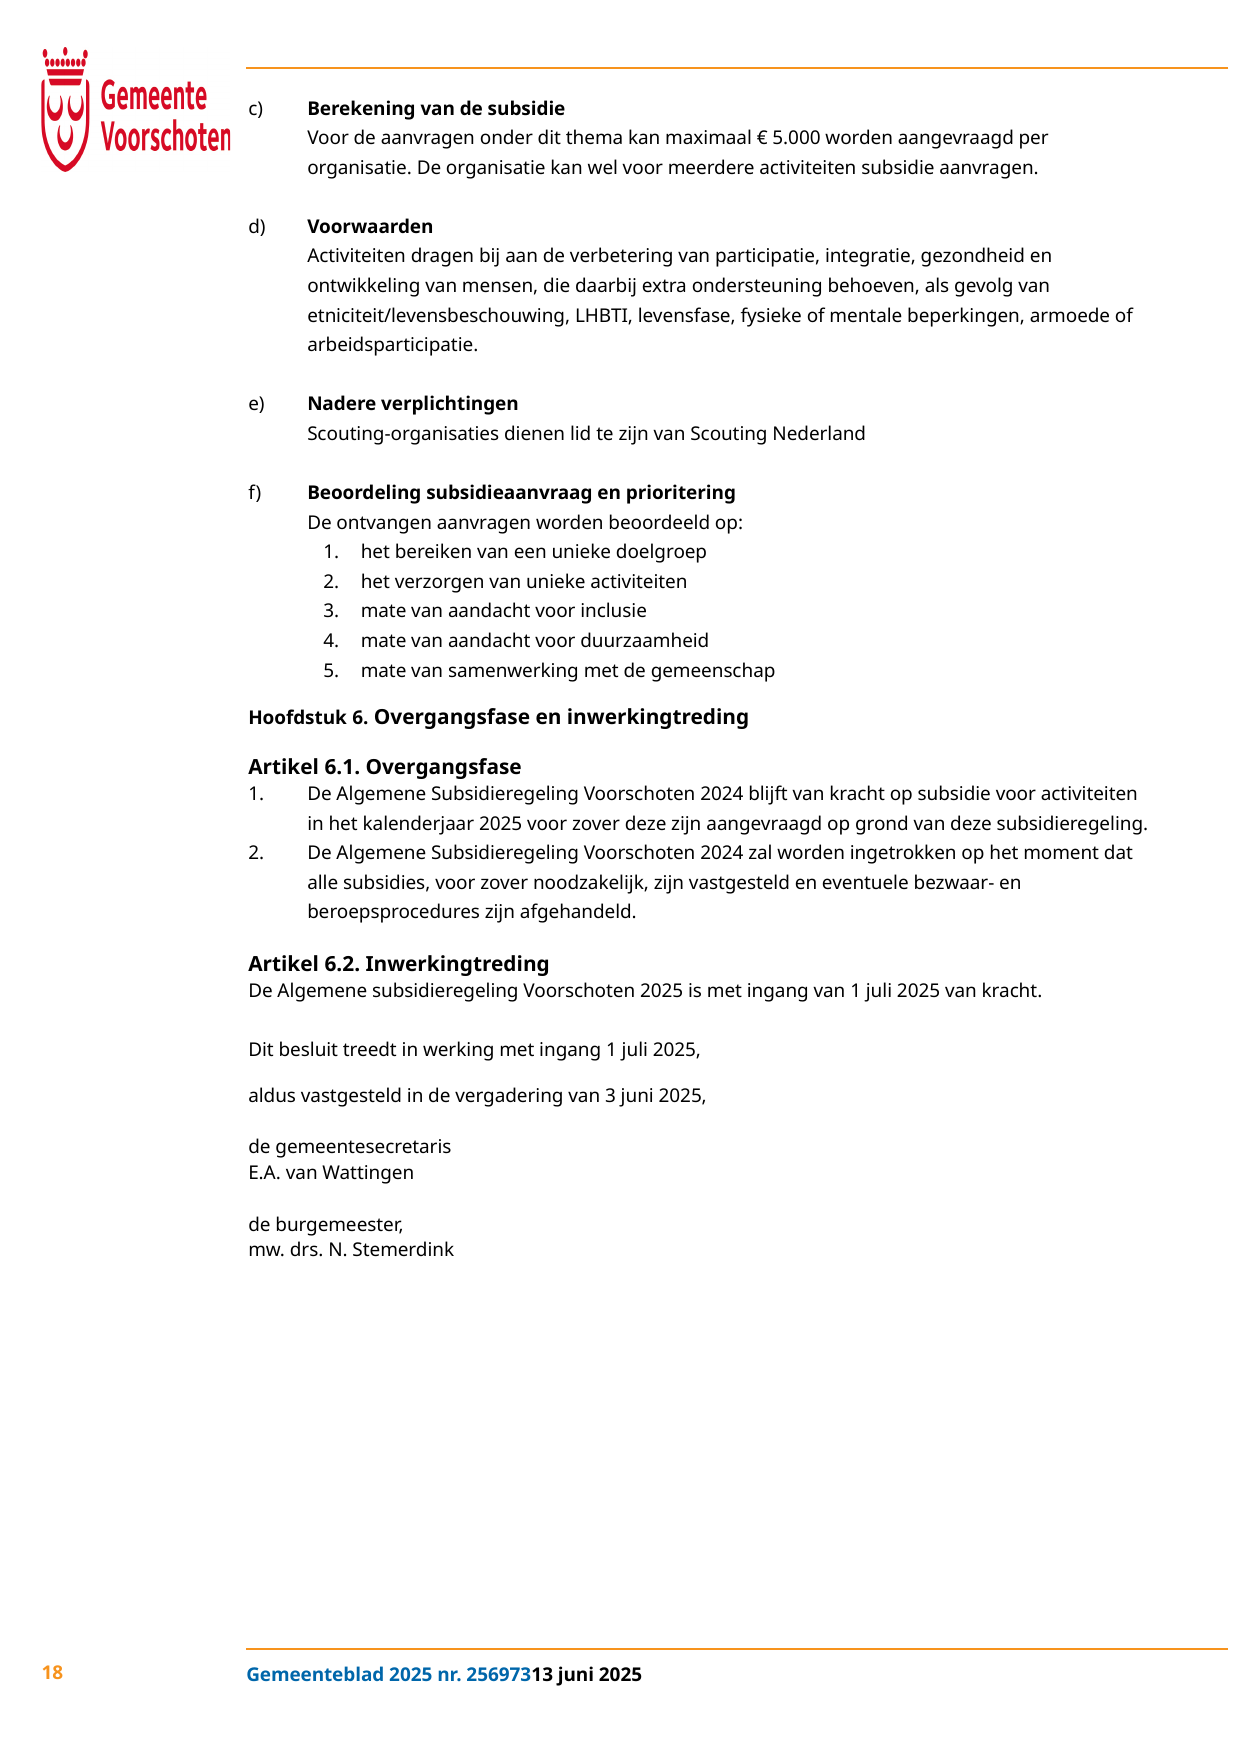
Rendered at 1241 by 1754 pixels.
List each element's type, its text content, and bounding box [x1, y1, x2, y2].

picture [41, 47, 231, 172]
list Nadere verplichtingen [248, 391, 1152, 416]
text de burgemeester, [248, 1211, 1152, 1237]
list De ontvangen aanvragen worden beoordeeld op: [248, 509, 1152, 535]
list Voor de aanvragen onder dit thema kan maximaal € 5.000 worden aangevraagd per organisatie. De organisatie kan wel voor meerdere activiteiten subsidie aanvragen. [248, 124, 1152, 180]
text Dit besluit treedt in werking met ingang 1 juli 2025, [248, 1037, 1152, 1062]
list Beoordeling subsidieaanvraag en prioritering [248, 479, 1152, 505]
list Voorwaarden [248, 213, 1152, 239]
list mate van aandacht voor inclusie [323, 598, 1152, 623]
text E.A. van Wattingen [248, 1159, 1152, 1185]
text aldus vastgesteld in de vergadering van 3 juni 2025, [248, 1082, 1152, 1108]
list De Algemene Subsidieregeling Voorschoten 2024 zal worden ingetrokken op het moment dat alle subsidies, voor zover noodzakelijk, zijn vastgesteld en eventuele bezwaar- en beroepsprocedures zijn afgehandeld. [248, 839, 1152, 924]
list het bereiken van een unieke doelgroep [323, 538, 1152, 564]
list Scouting-organisaties dienen lid te zijn van Scouting Nederland [248, 420, 1152, 446]
text Hoofdstuk 6. Overgangsfase en inwerkingtreding [248, 702, 1152, 731]
text De Algemene subsidieregeling Voorschoten 2025 is met ingang van 1 juli 2025 van kracht. [248, 977, 1152, 1003]
list het verzorgen van unieke activiteiten [323, 568, 1152, 594]
list Berekening van de subsidie [248, 95, 1152, 121]
text de gemeentesecretaris [248, 1134, 1152, 1159]
text Artikel 6.1. Overgangsfase [248, 752, 1152, 780]
list mate van aandacht voor duurzaamheid [323, 627, 1152, 653]
list De Algemene Subsidieregeling Voorschoten 2024 blijft van kracht op subsidie voor activiteiten in het kalenderjaar 2025 voor zover deze zijn aangevraagd op grond van deze subsidieregeling. [248, 780, 1152, 836]
list mate van samenwerking met de gemeenschap [323, 657, 1152, 683]
list Activiteiten dragen bij aan de verbetering van participatie, integratie, gezondheid en ontwikkeling van mensen, die daarbij extra ondersteuning behoeven, als gevolg van etniciteit/levensbeschouwing, LHBTI, levensfase, fysieke of mentale beperkingen, armoede of arbeidsparticipatie. [248, 243, 1152, 357]
text Artikel 6.2. Inwerkingtreding [248, 949, 1152, 977]
text mw. drs. N. Stemerdink [248, 1237, 1152, 1262]
